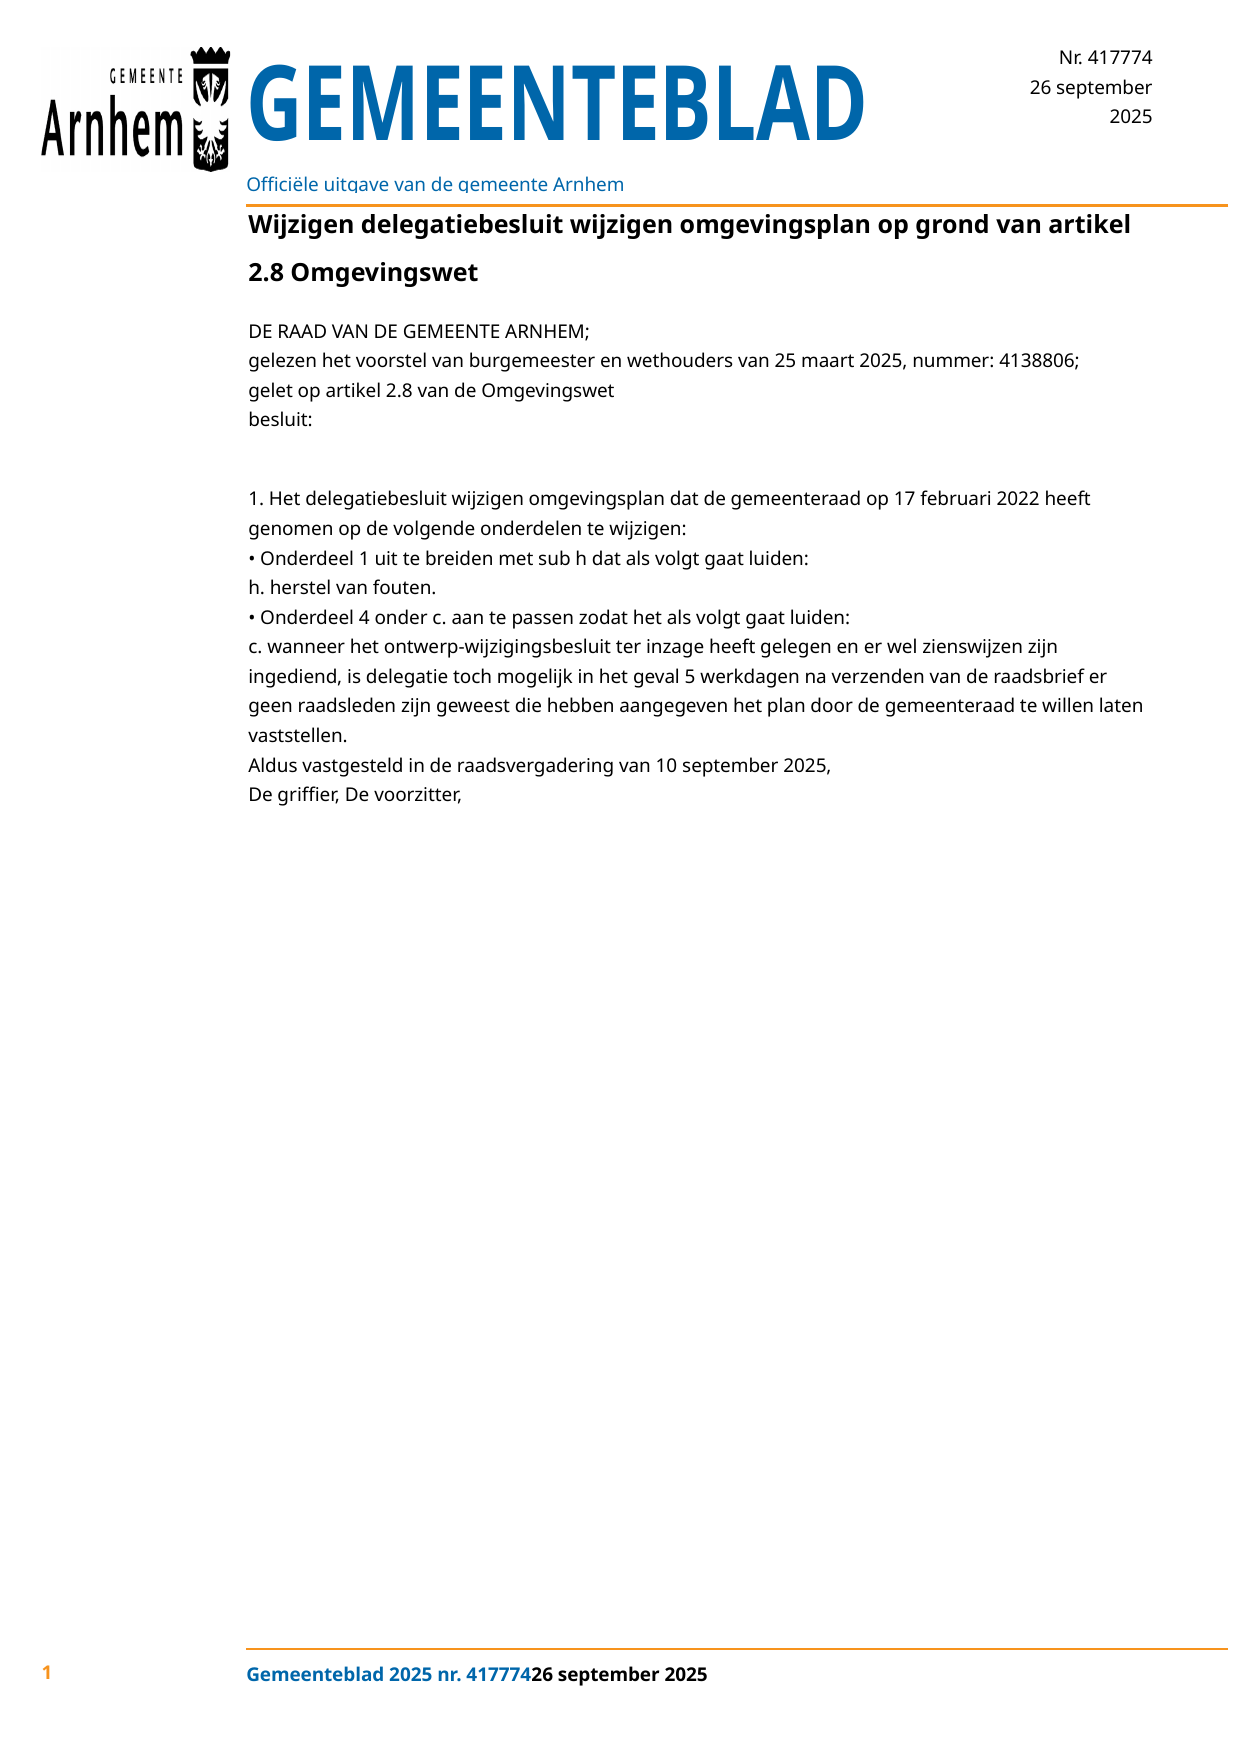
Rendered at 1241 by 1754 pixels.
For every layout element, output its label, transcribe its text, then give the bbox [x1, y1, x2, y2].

text h. herstel van fouten. [248, 574, 1152, 600]
text c. wanneer het ontwerp-wijzigingsbesluit ter inzage heeft gelegen en er wel zienswijzen zijn ingediend, is delegatie toch mogelijk in het geval 5 werkdagen na verzenden van de raadsbrief er geen raadsleden zijn geweest die hebben aangegeven het plan door de gemeenteraad te willen laten vaststellen. [248, 633, 1152, 748]
text 1. Het delegatiebesluit wijzigen omgevingsplan dat de gemeenteraad op 17 februari 2022 heeft genomen op de volgende onderdelen te wijzigen: [248, 486, 1152, 541]
text Wijzigen delegatiebesluit wijzigen omgevingsplan op grond van artikel 2.8 Omgevingswet [248, 207, 1152, 288]
text DE RAAD VAN DE GEMEENTE ARNHEM; [248, 318, 1152, 344]
text gelezen het voorstel van burgemeester en wethouders van 25 maart 2025, nummer: 4138806; [248, 347, 1152, 373]
text besluit: [248, 407, 1152, 432]
text gelet op artikel 2.8 van de Omgevingswet [248, 377, 1152, 403]
text • Onderdeel 4 onder c. aan te passen zodat het als volgt gaat luiden: [248, 604, 1152, 629]
text Aldus vastgesteld in de raadsvergadering van 10 september 2025, [248, 752, 1152, 777]
text • Onderdeel 1 uit te breiden met sub h dat als volgt gaat luiden: [248, 545, 1152, 570]
picture [41, 47, 231, 172]
text De griffier, De voorzitter, [248, 781, 1152, 807]
